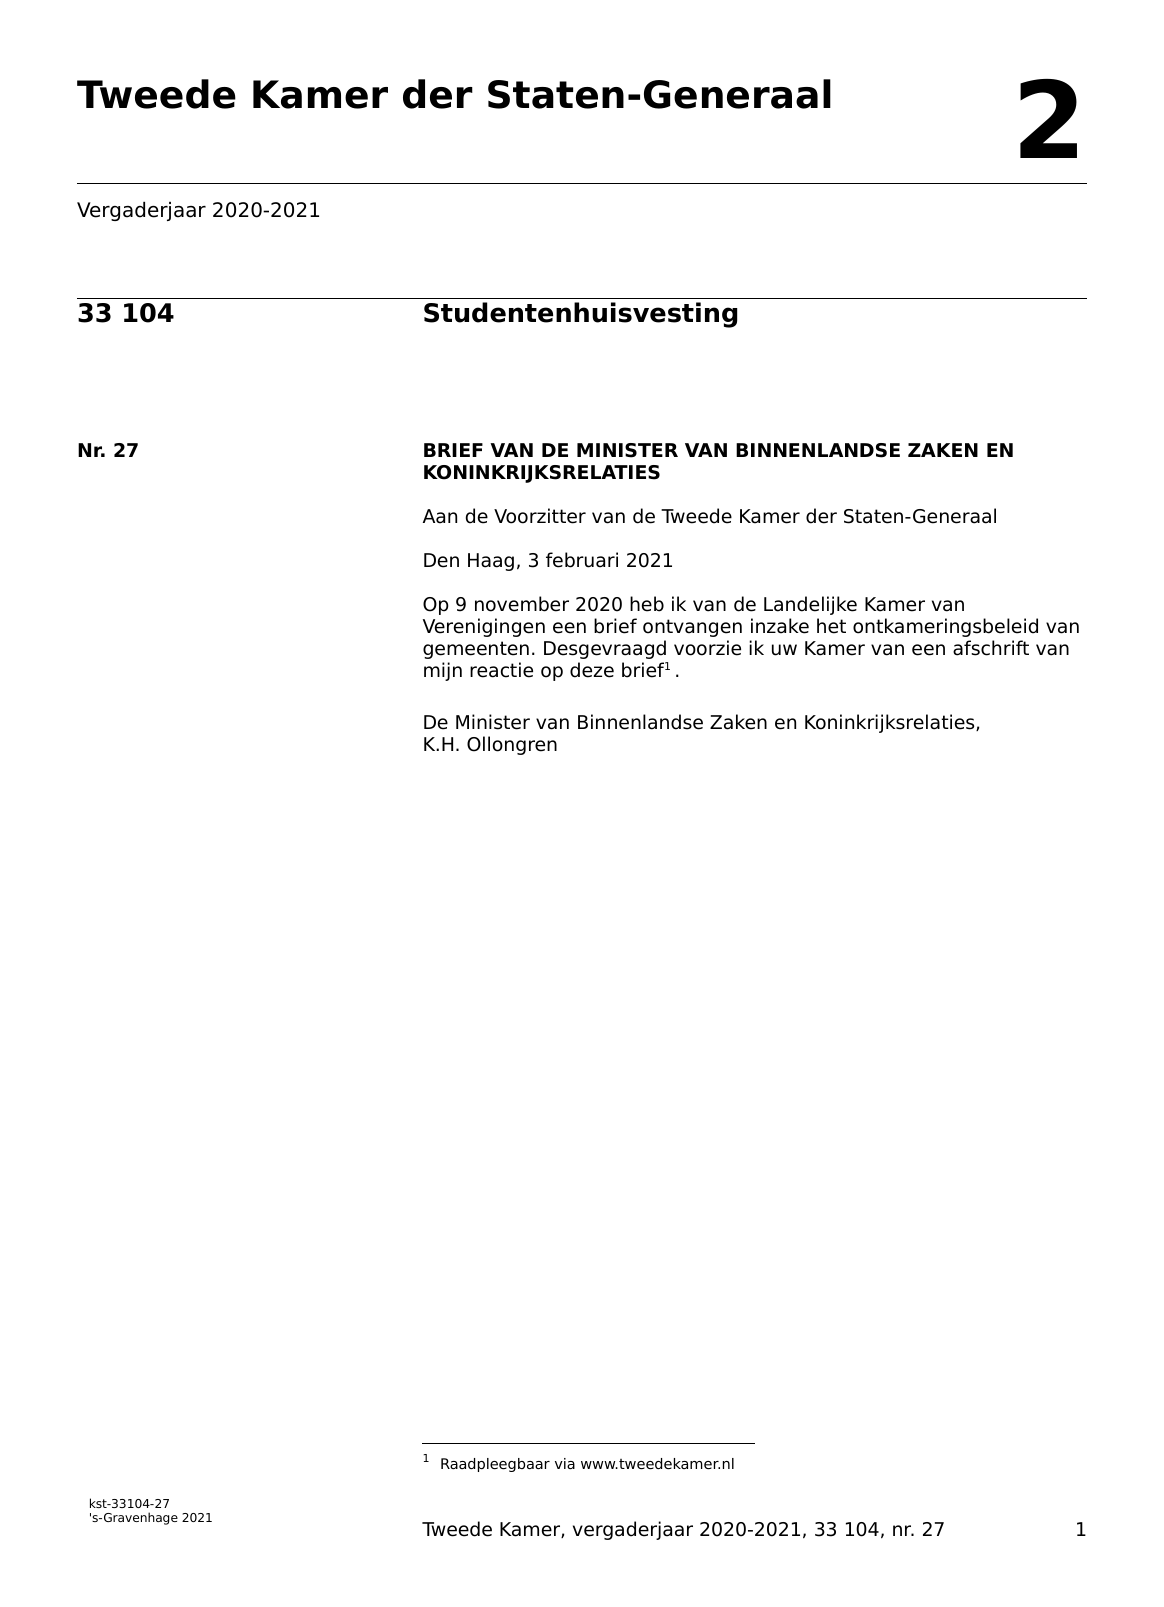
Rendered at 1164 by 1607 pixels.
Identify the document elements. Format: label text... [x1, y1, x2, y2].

text Aan de Voorzitter van de Tweede Kamer der Staten-Generaal [422, 506, 1087, 528]
table_cell Vergaderjaar 2020-2021 [77, 184, 1087, 298]
text Op 9 november 2020 heb ik van de Landelijke Kamer van Verenigingen een brief ontvangen inzake het ontkameringsbeleid van gemeenten. Desgevraagd voorzie ik uw Kamer van een afschrift van mijn reactie op deze brief. [422, 594, 1087, 682]
subtitle 33 104 Studentenhuisvesting [77, 299, 1087, 329]
text Den Haag, 3 februari 2021 [422, 550, 1087, 572]
text Raadpleegbaar via www.tweedekamer.nl [422, 1452, 1087, 1474]
table_header Tweede Kamer der Staten-Generaal [77, 59, 886, 183]
text kst-33104-27 [88, 1497, 323, 1511]
text De Minister van Binnenlandse Zaken en Koninkrijksrelaties, K.H. Ollongren [422, 712, 1087, 756]
text 's-Gravenhage 2021 [88, 1511, 323, 1525]
table_header 2 [886, 59, 1087, 183]
subtitle Nr. 27 BRIEF VAN DE MINISTER VAN BINNENLANDSE ZAKEN EN KONINKRIJKSRELATIES [77, 440, 1087, 484]
